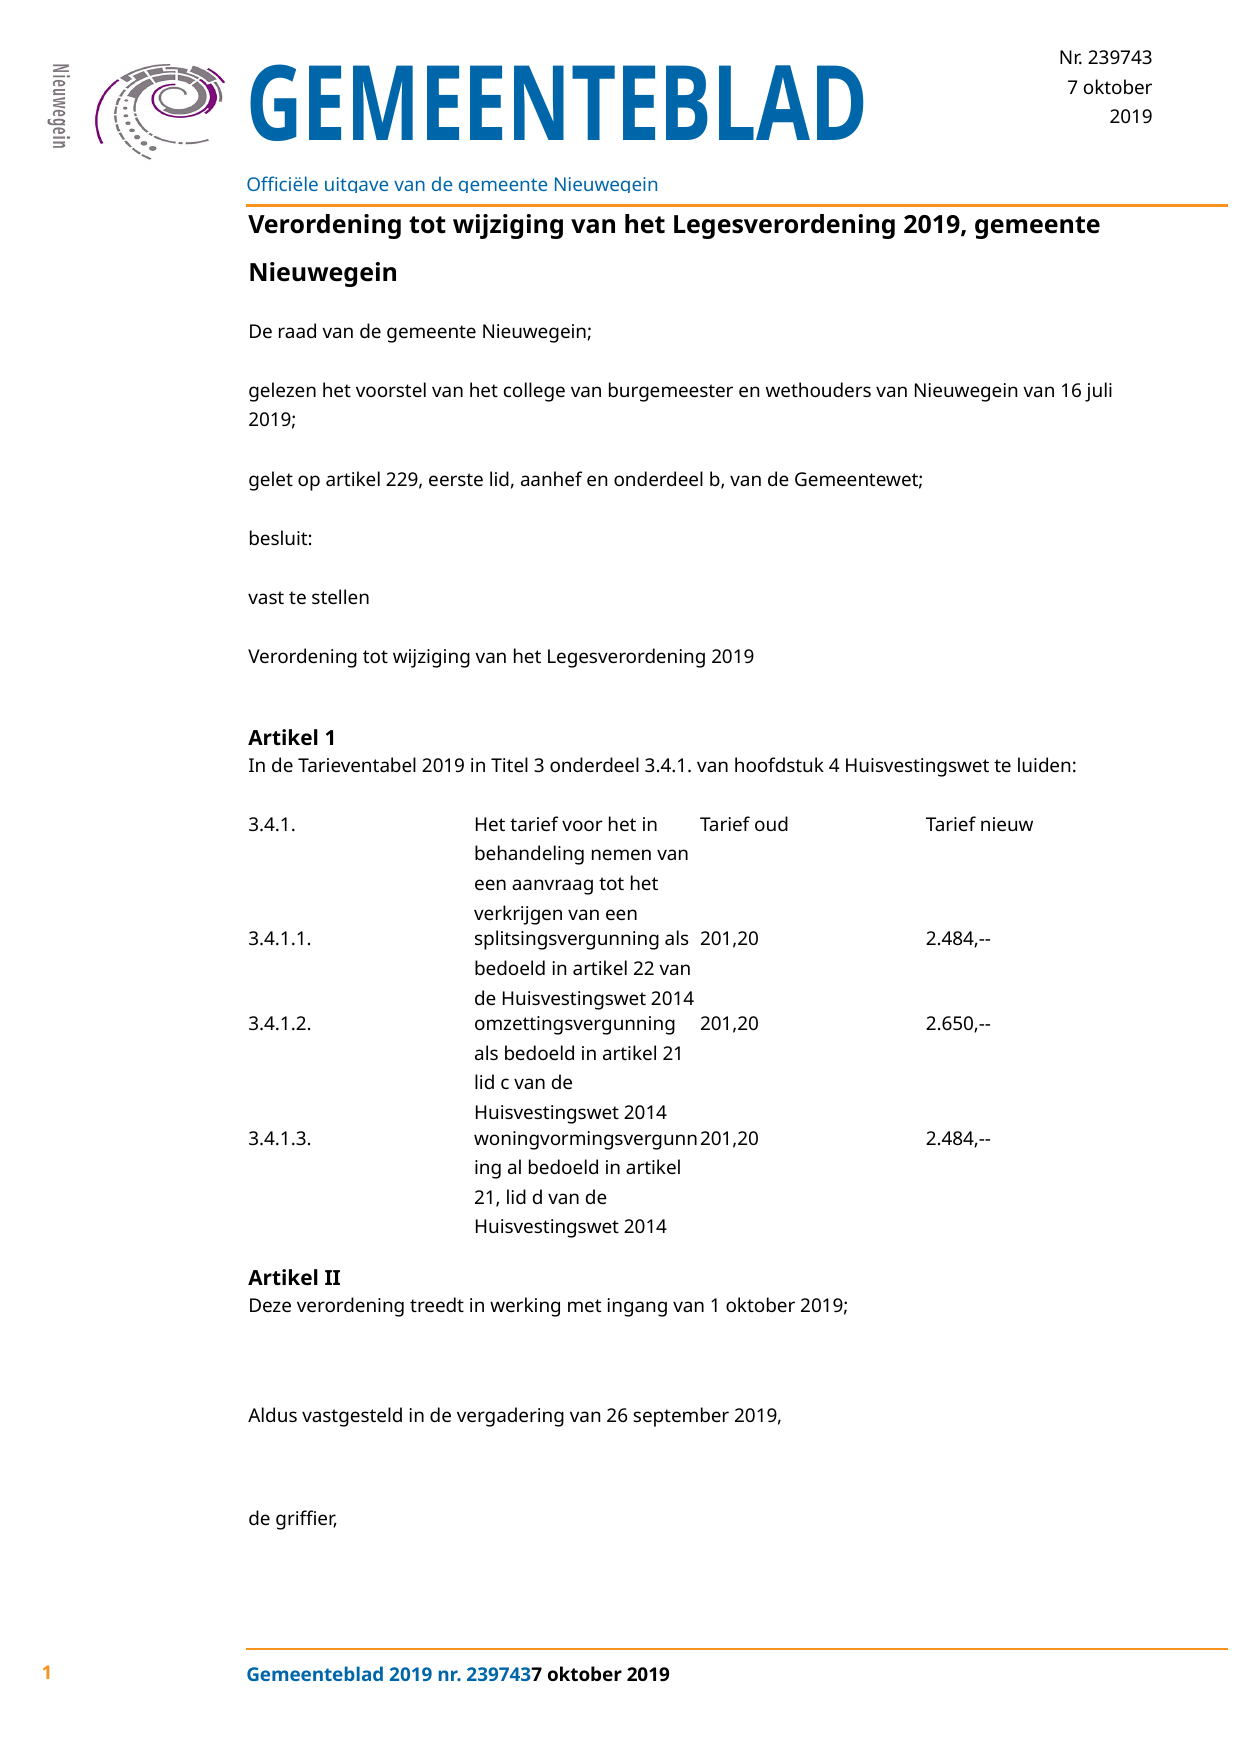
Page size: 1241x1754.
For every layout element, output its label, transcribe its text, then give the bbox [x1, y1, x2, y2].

table_header Het tarief voor het in behandeling nemen van een aanvraag tot het verkrijgen van een [474, 811, 700, 926]
table_cell omzettingsvergunning als bedoeld in artikel 21 lid c van de Huisvestingswet 2014 [474, 1010, 700, 1125]
text vast te stellen [248, 584, 1152, 610]
text Artikel 1 [248, 723, 1152, 752]
table_cell 2.484,-- [926, 1125, 1152, 1239]
table_cell splitsingsvergunning als bedoeld in artikel 22 van de Huisvestingswet 2014 [474, 926, 700, 1010]
table_cell 2.484,-- [926, 926, 1152, 1010]
table_cell 3.4.1.3. [248, 1125, 474, 1239]
table_cell woningvormingsvergunning al bedoeld in artikel 21, lid d van de Huisvestingswet 2014 [474, 1125, 700, 1239]
text gelezen het voorstel van het college van burgemeester en wethouders van Nieuwegein van 16 juli 2019; [248, 377, 1152, 432]
text In de Tarieventabel 2019 in Titel 3 onderdeel 3.4.1. van hoofdstuk 4 Huisvestingswet te luiden: [248, 752, 1152, 777]
text Deze verordening treedt in werking met ingang van 1 oktober 2019; [248, 1292, 1152, 1318]
table_cell 201,20 [700, 1125, 926, 1239]
table_header Tarief nieuw [926, 811, 1152, 926]
table_header 3.4.1. [248, 811, 474, 926]
text De raad van de gemeente Nieuwegein; [248, 318, 1152, 344]
text gelet op artikel 229, eerste lid, aanhef en onderdeel b, van de Gemeentewet; [248, 466, 1152, 492]
text Verordening tot wijziging van het Legesverordening 2019, gemeente Nieuwegein [248, 207, 1152, 288]
table_cell 201,20 [700, 926, 926, 1010]
table_header Tarief oud [700, 811, 926, 926]
table_cell 3.4.1.2. [248, 1010, 474, 1125]
table_cell 2.650,-- [926, 1010, 1152, 1125]
text Aldus vastgesteld in de vergadering van 26 september 2019, [248, 1402, 1152, 1428]
text besluit: [248, 525, 1152, 551]
table_cell 201,20 [700, 1010, 926, 1125]
table_cell 3.4.1.1. [248, 926, 474, 1010]
text Artikel II [248, 1263, 1152, 1292]
text Verordening tot wijziging van het Legesverordening 2019 [248, 643, 1152, 669]
text de griffier, [248, 1505, 1152, 1531]
picture [41, 47, 231, 172]
